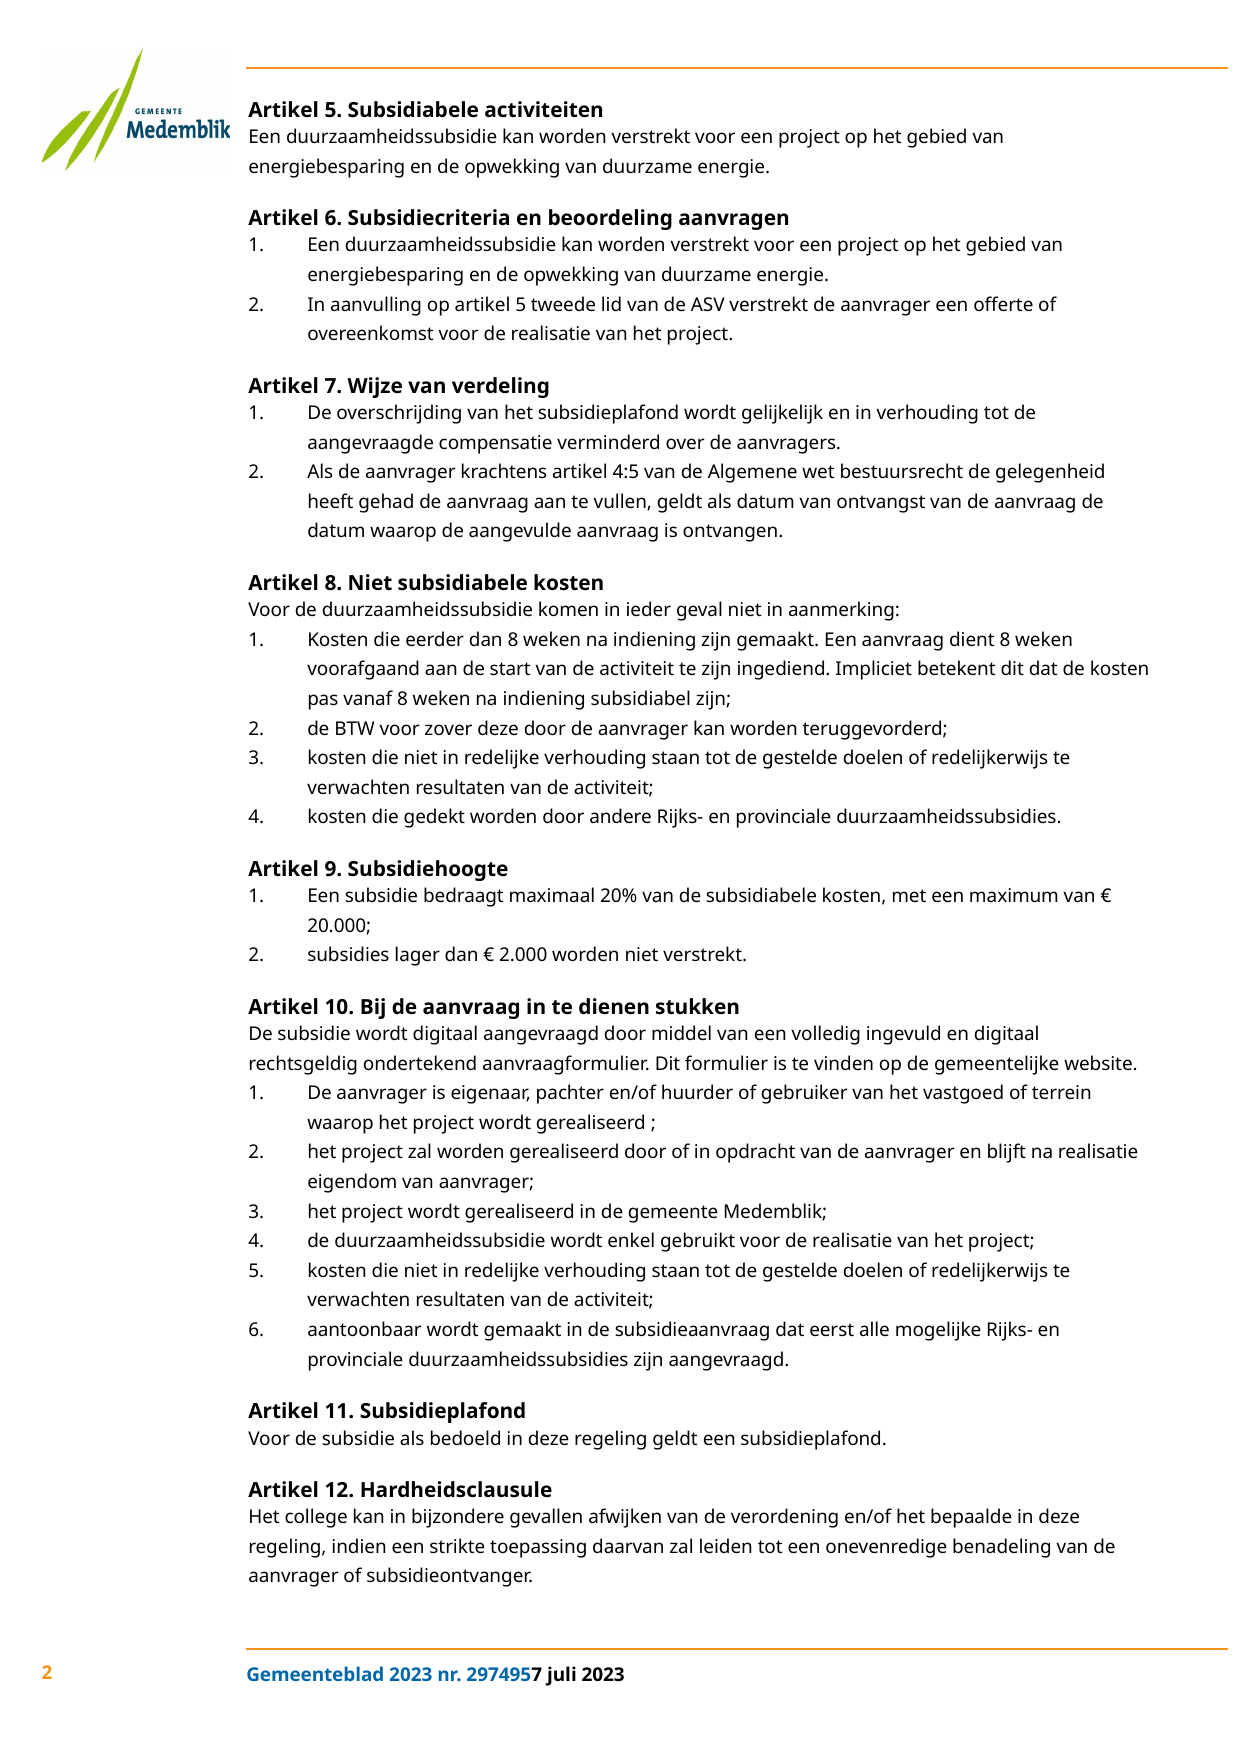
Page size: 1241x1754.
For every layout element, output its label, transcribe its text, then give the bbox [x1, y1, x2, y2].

text Het college kan in bijzondere gevallen afwijken van de verordening en/of het bepaalde in deze regeling, indien een strikte toepassing daarvan zal leiden tot een onevenredige benadeling van de aanvrager of subsidieontvanger. [248, 1503, 1152, 1588]
picture [41, 47, 231, 172]
text Voor de subsidie als bedoeld in deze regeling geldt een subsidieplafond. [248, 1425, 1152, 1450]
text Artikel 7. Wijze van verdeling [248, 371, 1152, 399]
text Artikel 6. Subsidiecriteria en beoordeling aanvragen [248, 203, 1152, 232]
list Kosten die eerder dan 8 weken na indiening zijn gemaakt. Een aanvraag dient 8 weken voorafgaand aan de start van de activiteit te zijn ingediend. Impliciet betekent dit dat de kosten pas vanaf 8 weken na indiening subsidiabel zijn; [248, 626, 1152, 711]
text Artikel 12. Hardheidsclausule [248, 1475, 1152, 1503]
text Artikel 5. Subsidiabele activiteiten [248, 95, 1152, 123]
list aantoonbaar wordt gemaakt in de subsidieaanvraag dat eerst alle mogelijke Rijks- en provinciale duurzaamheidssubsidies zijn aangevraagd. [248, 1316, 1152, 1372]
list Een duurzaamheidssubsidie kan worden verstrekt voor een project op het gebied van energiebesparing en de opwekking van duurzame energie. [248, 232, 1152, 287]
list het project wordt gerealiseerd in de gemeente Medemblik; [248, 1198, 1152, 1224]
text Artikel 9. Subsidiehoogte [248, 854, 1152, 882]
list kosten die niet in redelijke verhouding staan tot de gestelde doelen of redelijkerwijs te verwachten resultaten van de activiteit; [248, 1257, 1152, 1312]
list Een subsidie bedraagt maximaal 20% van de subsidiabele kosten, met een maximum van € 20.000; [248, 882, 1152, 938]
list de BTW voor zover deze door de aanvrager kan worden teruggevorderd; [248, 715, 1152, 741]
list kosten die gedekt worden door andere Rijks- en provinciale duurzaamheidssubsidies. [248, 803, 1152, 829]
list In aanvulling op artikel 5 tweede lid van de ASV verstrekt de aanvrager een offerte of overeenkomst voor de realisatie van het project. [248, 291, 1152, 346]
list het project zal worden gerealiseerd door of in opdracht van de aanvrager en blijft na realisatie eigendom van aanvrager; [248, 1139, 1152, 1194]
list subsidies lager dan € 2.000 worden niet verstrekt. [248, 942, 1152, 967]
text Artikel 11. Subsidieplafond [248, 1396, 1152, 1425]
text Een duurzaamheidssubsidie kan worden verstrekt voor een project op het gebied van energiebesparing en de opwekking van duurzame energie. [248, 123, 1152, 178]
list de duurzaamheidssubsidie wordt enkel gebruikt voor de realisatie van het project; [248, 1227, 1152, 1253]
text De subsidie wordt digitaal aangevraagd door middel van een volledig ingevuld en digitaal rechtsgeldig ondertekend aanvraagformulier. Dit formulier is te vinden op de gemeentelijke website. [248, 1020, 1152, 1076]
text Artikel 10. Bij de aanvraag in te dienen stukken [248, 992, 1152, 1020]
list De aanvrager is eigenaar, pachter en/of huurder of gebruiker van het vastgoed of terrein waarop het project wordt gerealiseerd ; [248, 1079, 1152, 1135]
text Artikel 8. Niet subsidiabele kosten [248, 568, 1152, 596]
list De overschrijding van het subsidieplafond wordt gelijkelijk en in verhouding tot de aangevraagde compensatie verminderd over de aanvragers. [248, 399, 1152, 454]
text Voor de duurzaamheidssubsidie komen in ieder geval niet in aanmerking: [248, 596, 1152, 622]
list Als de aanvrager krachtens artikel 4:5 van de Algemene wet bestuursrecht de gelegenheid heeft gehad de aanvraag aan te vullen, geldt als datum van ontvangst van de aanvraag de datum waarop de aangevulde aanvraag is ontvangen. [248, 458, 1152, 543]
list kosten die niet in redelijke verhouding staan tot de gestelde doelen of redelijkerwijs te verwachten resultaten van de activiteit; [248, 744, 1152, 800]
